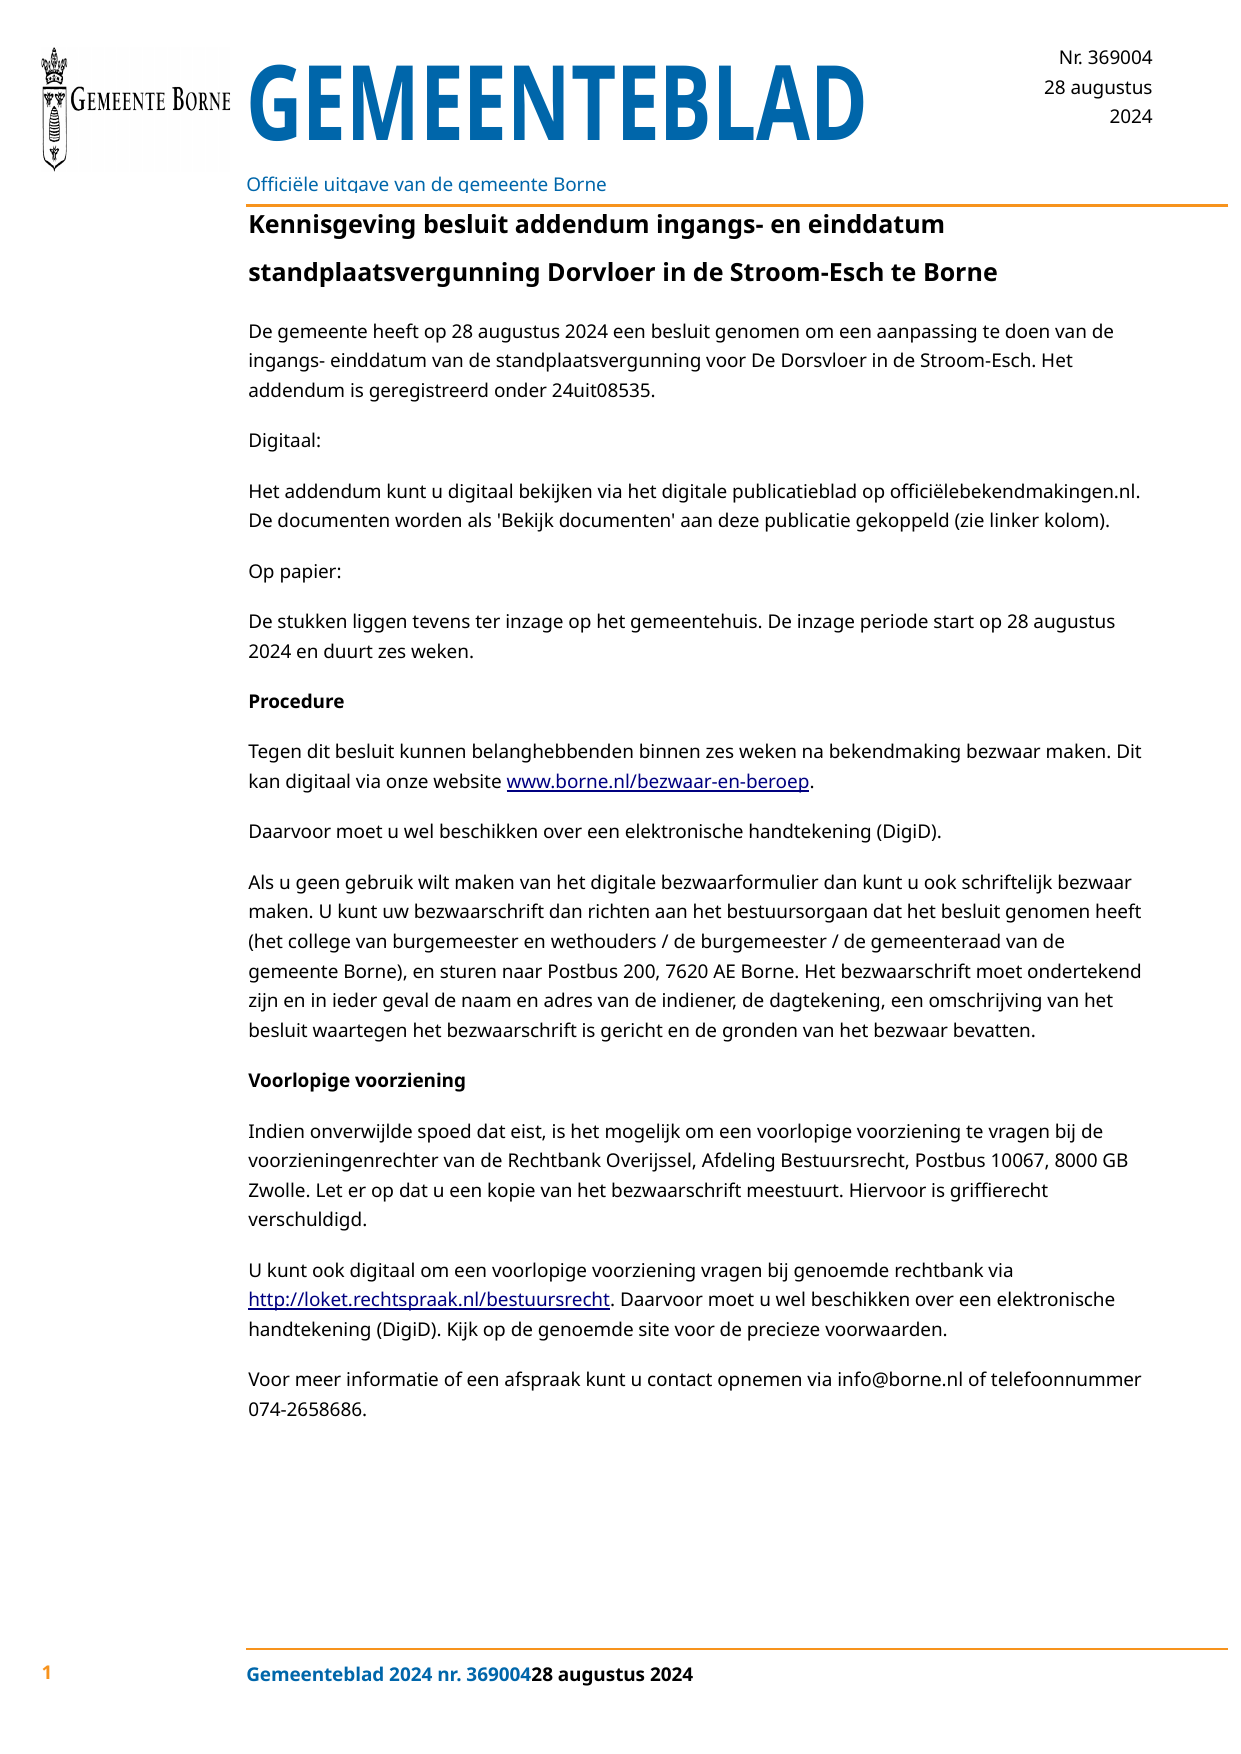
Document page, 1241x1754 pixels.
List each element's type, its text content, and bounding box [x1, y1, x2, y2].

text Digitaal: [248, 427, 1152, 453]
text Indien onverwijlde spoed dat eist, is het mogelijk om een voorlopige voorziening te vragen bij de voorzieningenrechter van de Rechtbank Overijssel, Afdeling Bestuursrecht, Postbus 10067, 8000 GB Zwolle. Let er op dat u een kopie van het bezwaarschrift meestuurt. Hiervoor is griffierecht verschuldigd. [248, 1118, 1152, 1232]
text Procedure [248, 688, 1152, 714]
text Daarvoor moet u wel beschikken over een elektronische handtekening (DigiD). [248, 819, 1152, 844]
text Voorlopige voorziening [248, 1067, 1152, 1093]
text Kennisgeving besluit addendum ingangs- en einddatum standplaatsvergunning Dorvloer in de Stroom-Esch te Borne [248, 207, 1152, 288]
text Als u geen gebruik wilt maken van het digitale bezwaarformulier dan kunt u ook schriftelijk bezwaar maken. U kunt uw bezwaarschrift dan richten aan het bestuursorgaan dat het besluit genomen heeft (het college van burgemeester en wethouders / de burgemeester / de gemeenteraad van de gemeente Borne), en sturen naar Postbus 200, 7620 AE Borne. Het bezwaarschrift moet ondertekend zijn en in ieder geval de naam en adres van de indiener, de dagtekening, een omschrijving van het besluit waartegen het bezwaarschrift is gericht en de gronden van het bezwaar bevatten. [248, 869, 1152, 1043]
picture [41, 47, 231, 172]
text U kunt ook digitaal om een voorlopige voorziening vragen bij genoemde rechtbank via http://loket.rechtspraak.nl/bestuursrecht. Daarvoor moet u wel beschikken over een elektronische handtekening (DigiD). Kijk op de genoemde site voor de precieze voorwaarden. [248, 1257, 1152, 1342]
text De gemeente heeft op 28 augustus 2024 een besluit genomen om een aanpassing te doen van de ingangs- einddatum van de standplaatsvergunning voor De Dorsvloer in de Stroom-Esch. Het addendum is geregistreerd onder 24uit08535. [248, 318, 1152, 403]
text Tegen dit besluit kunnen belanghebbenden binnen zes weken na bekendmaking bezwaar maken. Dit kan digitaal via onze website www.borne.nl/bezwaar-en-beroep. [248, 739, 1152, 794]
text Voor meer informatie of een afspraak kunt u contact opnemen via info@borne.nl of telefoonnummer 074-2658686. [248, 1367, 1152, 1422]
text De stukken liggen tevens ter inzage op het gemeentehuis. De inzage periode start op 28 augustus 2024 en duurt zes weken. [248, 608, 1152, 664]
text Op papier: [248, 558, 1152, 584]
text Het addendum kunt u digitaal bekijken via het digitale publicatieblad op officiëlebekendmakingen.nl. De documenten worden als 'Bekijk documenten' aan deze publicatie gekoppeld (zie linker kolom). [248, 478, 1152, 533]
